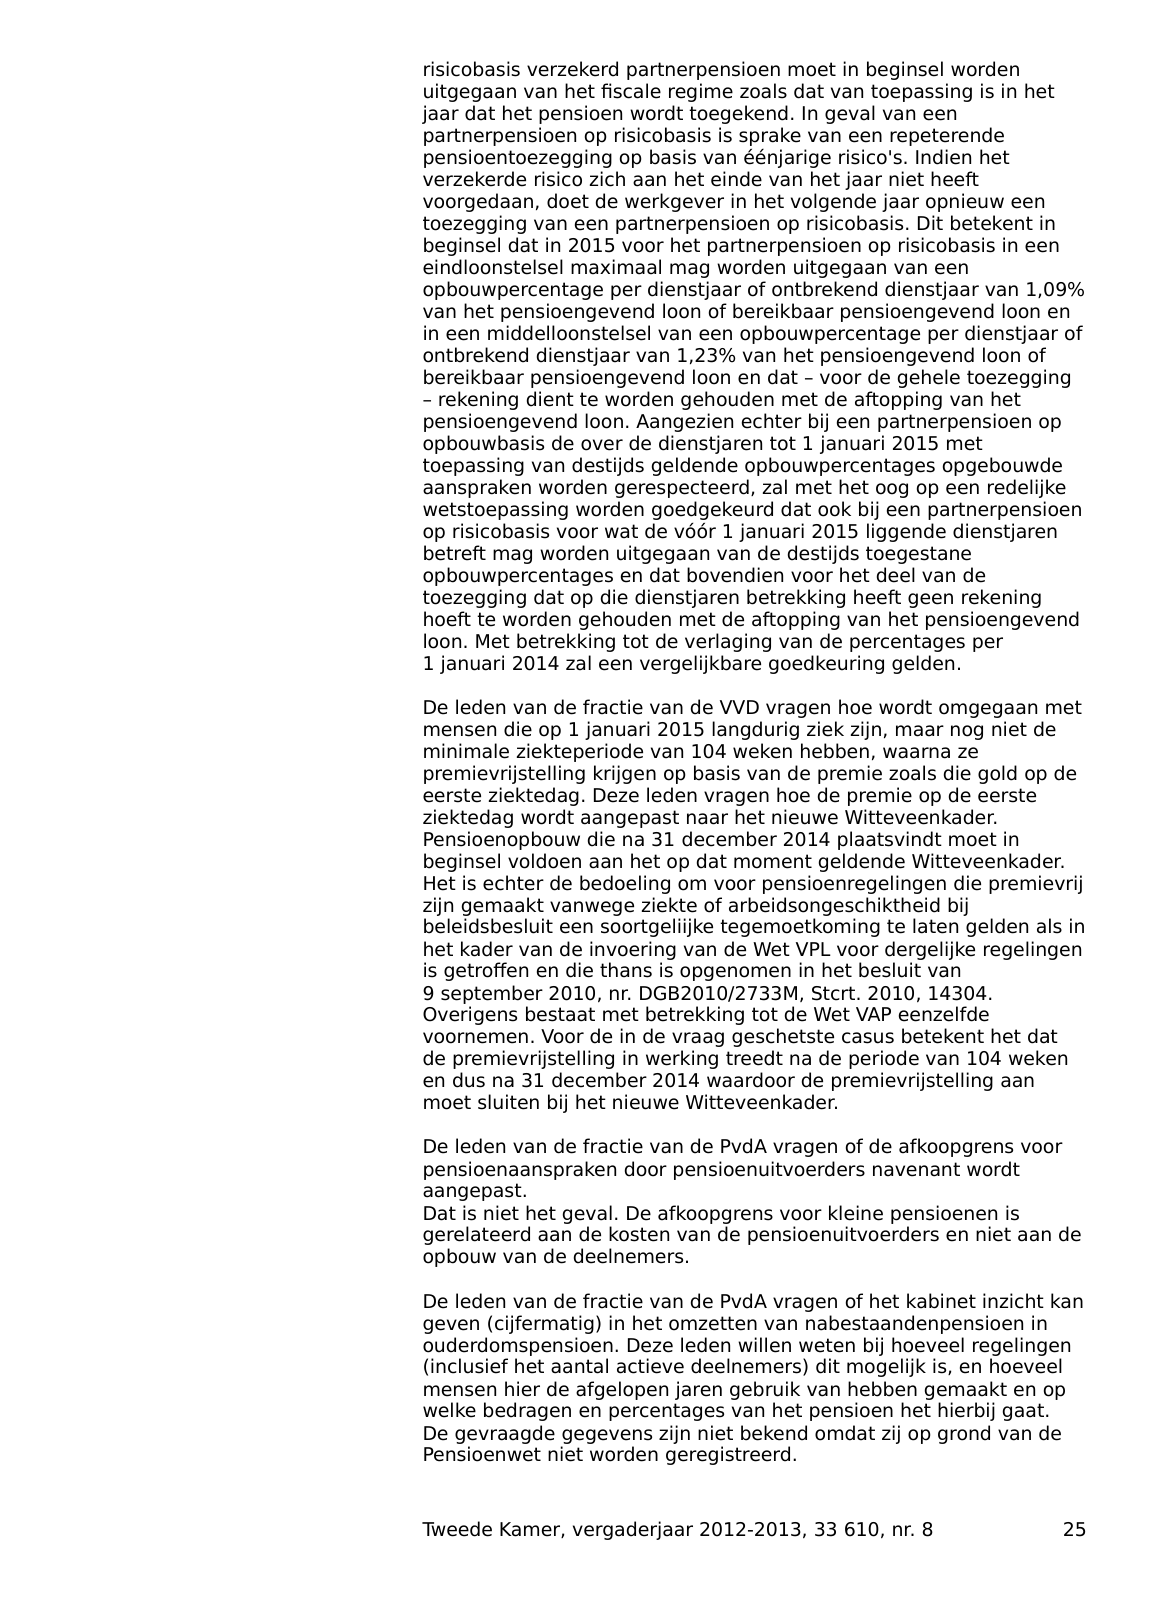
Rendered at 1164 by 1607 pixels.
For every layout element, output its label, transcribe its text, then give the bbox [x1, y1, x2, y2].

text De leden van de fractie van de VVD vragen hoe wordt omgegaan met mensen die op 1 januari 2015 langdurig ziek zijn, maar nog niet de minimale ziekteperiode van 104 weken hebben, waarna ze premievrijstelling krijgen op basis van de premie zoals die gold op de eerste ziektedag. Deze leden vragen hoe de premie op de eerste ziektedag wordt aangepast naar het nieuwe Witteveenkader. [422, 697, 1087, 828]
text De leden van de fractie van de PvdA vragen of het kabinet inzicht kan geven (cijfermatig) in het omzetten van nabestaandenpensioen in ouderdomspensioen. Deze leden willen weten bij hoeveel regelingen (inclusief het aantal actieve deelnemers) dit mogelijk is, en hoeveel mensen hier de afgelopen jaren gebruik van hebben gemaakt en op welke bedragen en percentages van het pensioen het hierbij gaat. [422, 1291, 1087, 1422]
text risicobasis verzekerd partnerpensioen moet in beginsel worden uitgegaan van het fiscale regime zoals dat van toepassing is in het jaar dat het pensioen wordt toegekend. In geval van een partnerpensioen op risicobasis is sprake van een repeterende pensioentoezegging op basis van éénjarige risico's. Indien het verzekerde risico zich aan het einde van het jaar niet heeft voorgedaan, doet de werkgever in het volgende jaar opnieuw een toezegging van een partnerpensioen op risicobasis. Dit betekent in beginsel dat in 2015 voor het partnerpensioen op risicobasis in een eindloonstelsel maximaal mag worden uitgegaan van een opbouwpercentage per dienstjaar of ontbrekend dienstjaar van 1,09% van het pensioengevend loon of bereikbaar pensioengevend loon en in een middelloonstelsel van een opbouwpercentage per dienstjaar of ontbrekend dienstjaar van 1,23% van het pensioengevend loon of bereikbaar pensioengevend loon en dat – voor de gehele toezegging – rekening dient te worden gehouden met de aftopping van het pensioengevend loon. Aangezien echter bij een partnerpensioen op opbouwbasis de over de dienstjaren tot 1 januari 2015 met toepassing van destijds geldende opbouwpercentages opgebouwde aanspraken worden gerespecteerd, zal met het oog op een redelijke wetstoepassing worden goedgekeurd dat ook bij een partnerpensioen op risicobasis voor wat de vóór 1 januari 2015 liggende dienstjaren betreft mag worden uitgegaan van de destijds toegestane opbouwpercentages en dat bovendien voor het deel van de toezegging dat op die dienstjaren betrekking heeft geen rekening hoeft te worden gehouden met de aftopping van het pensioengevend loon. Met betrekking tot de verlaging van de percentages per 1 januari 2014 zal een vergelijkbare goedkeuring gelden. [422, 59, 1087, 674]
text De leden van de fractie van de PvdA vragen of de afkoopgrens voor pensioenaanspraken door pensioenuitvoerders navenant wordt aangepast. [422, 1136, 1087, 1202]
text Pensioenopbouw die na 31 december 2014 plaatsvindt moet in beginsel voldoen aan het op dat moment geldende Witteveenkader. Het is echter de bedoeling om voor pensioenregelingen die premievrij zijn gemaakt vanwege ziekte of arbeidsongeschiktheid bij beleidsbesluit een soortgeliijke tegemoetkoming te laten gelden als in het kader van de invoering van de Wet VPL voor dergelijke regelingen is getroffen en die thans is opgenomen in het besluit van 9 september 2010, nr. DGB2010/2733M, Stcrt. 2010, 14304. Overigens bestaat met betrekking tot de Wet VAP eenzelfde voornemen. Voor de in de vraag geschetste casus betekent het dat de premievrijstelling in werking treedt na de periode van 104 weken en dus na 31 december 2014 waardoor de premievrijstelling aan moet sluiten bij het nieuwe Witteveenkader. [422, 828, 1087, 1114]
text De gevraagde gegevens zijn niet bekend omdat zij op grond van de Pensioenwet niet worden geregistreerd. [422, 1422, 1087, 1466]
text Dat is niet het geval. De afkoopgrens voor kleine pensioenen is gerelateerd aan de kosten van de pensioenuitvoerders en niet aan de opbouw van de deelnemers. [422, 1202, 1087, 1268]
